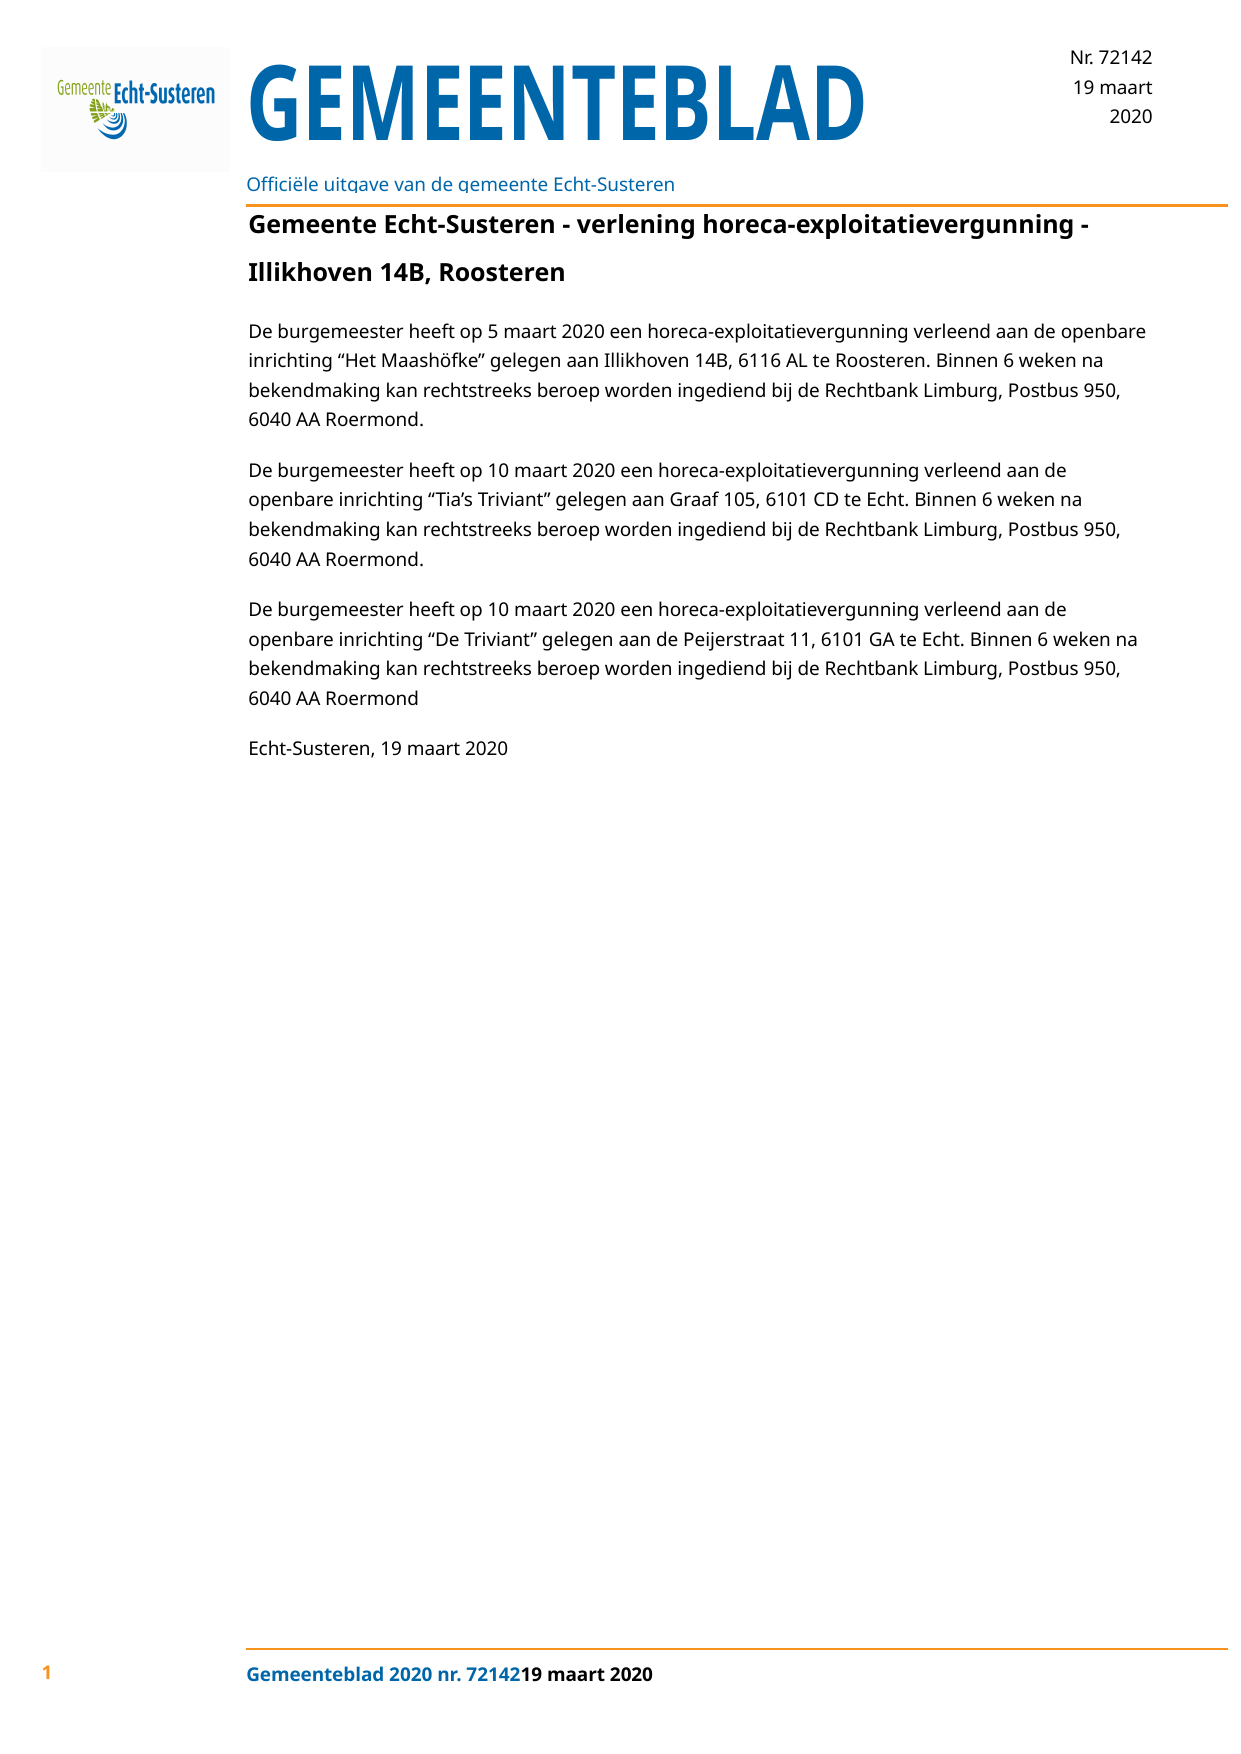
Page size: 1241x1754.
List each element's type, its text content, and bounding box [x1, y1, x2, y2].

picture [41, 47, 231, 172]
text Gemeente Echt-Susteren - verlening horeca-exploitatievergunning - Illikhoven 14B, Roosteren [248, 207, 1152, 288]
text De burgemeester heeft op 5 maart 2020 een horeca-exploitatievergunning verleend aan de openbare inrichting “Het Maashöfke” gelegen aan Illikhoven 14B, 6116 AL te Roosteren. Binnen 6 weken na bekendmaking kan rechtstreeks beroep worden ingediend bij de Rechtbank Limburg, Postbus 950, 6040 AA Roermond. [248, 318, 1152, 432]
text De burgemeester heeft op 10 maart 2020 een horeca-exploitatievergunning verleend aan de openbare inrichting “De Triviant” gelegen aan de Peijerstraat 11, 6101 GA te Echt. Binnen 6 weken na bekendmaking kan rechtstreeks beroep worden ingediend bij de Rechtbank Limburg, Postbus 950, 6040 AA Roermond [248, 596, 1152, 711]
text Echt-Susteren, 19 maart 2020 [248, 735, 1152, 761]
text De burgemeester heeft op 10 maart 2020 een horeca-exploitatievergunning verleend aan de openbare inrichting “Tia’s Triviant” gelegen aan Graaf 105, 6101 CD te Echt. Binnen 6 weken na bekendmaking kan rechtstreeks beroep worden ingediend bij de Rechtbank Limburg, Postbus 950, 6040 AA Roermond. [248, 457, 1152, 572]
